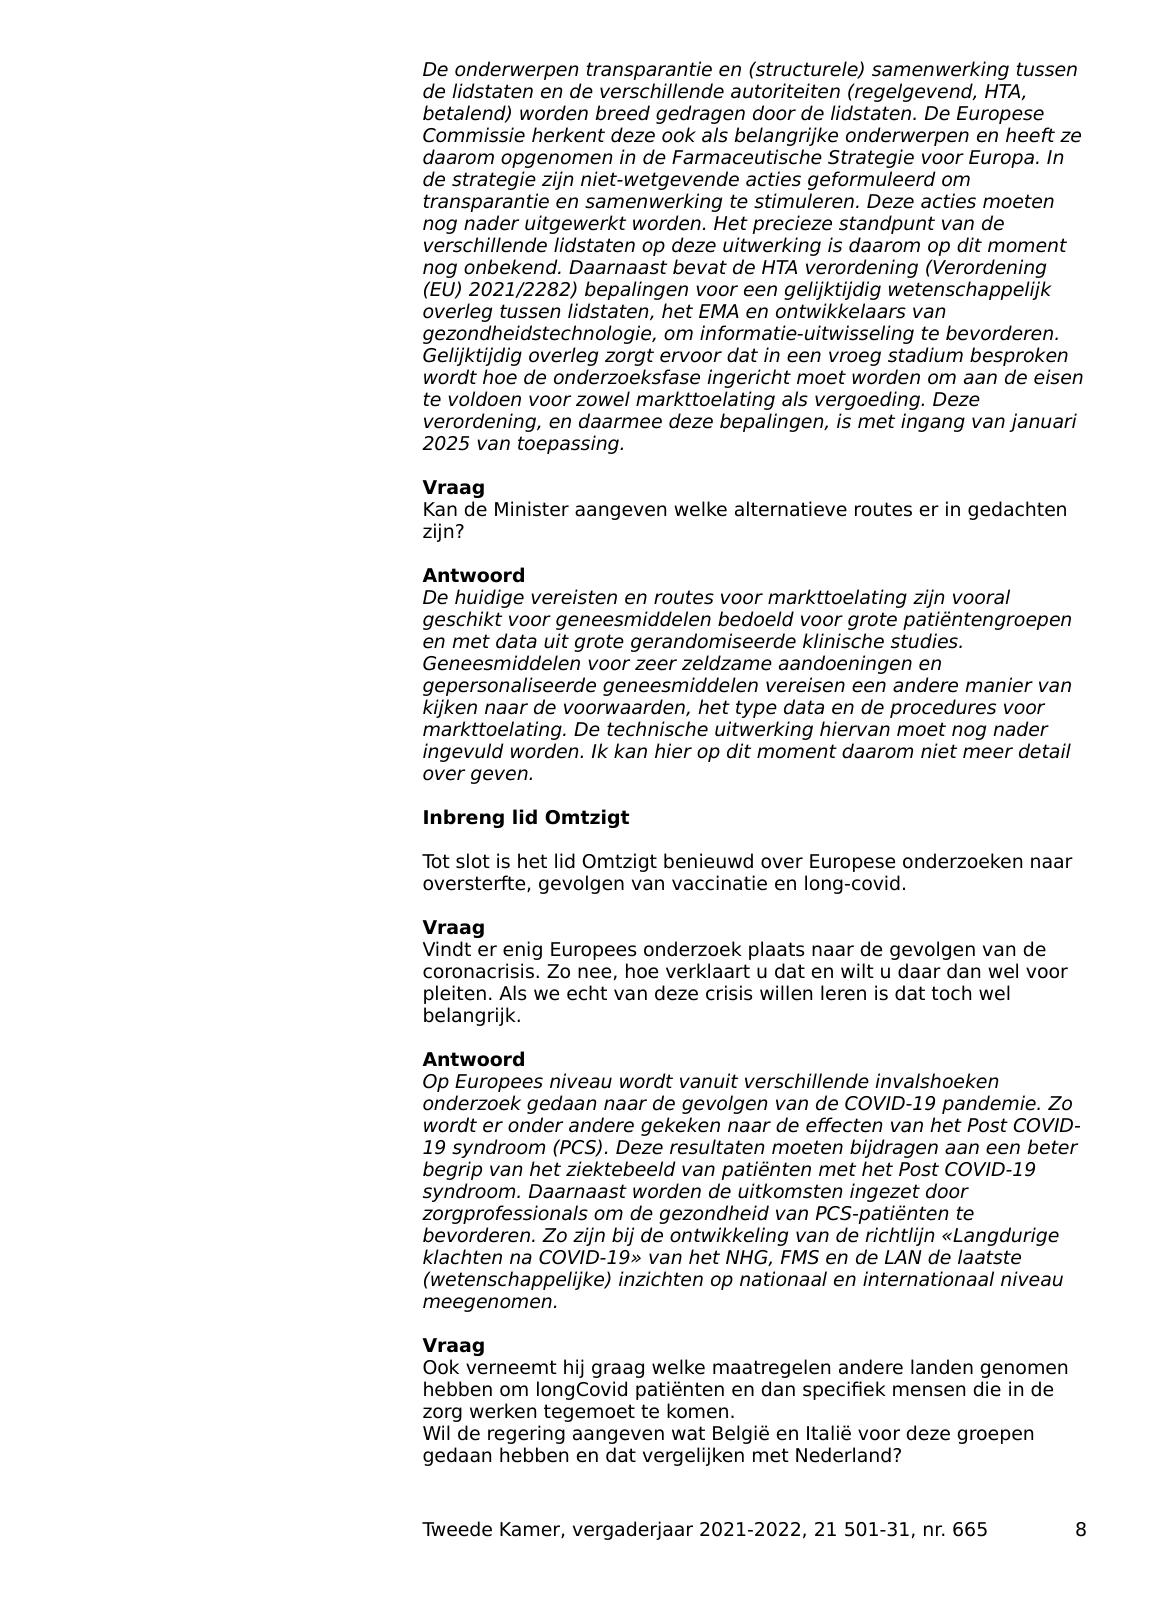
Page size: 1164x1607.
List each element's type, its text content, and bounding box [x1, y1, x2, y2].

text Antwoord [422, 565, 1087, 587]
text Vindt er enig Europees onderzoek plaats naar de gevolgen van de coronacrisis. Zo nee, hoe verklaart u dat en wilt u daar dan wel voor pleiten. Als we echt van deze crisis willen leren is dat toch wel belangrijk. [422, 939, 1087, 1027]
text Tot slot is het lid Omtzigt benieuwd over Europese onderzoeken naar oversterfte, gevolgen van vaccinatie en long-covid. [422, 851, 1087, 895]
text Vraag [422, 477, 1087, 499]
text Antwoord [422, 1049, 1087, 1071]
text Kan de Minister aangeven welke alternatieve routes er in gedachten zijn? [422, 499, 1087, 543]
text De onderwerpen transparantie en (structurele) samenwerking tussen de lidstaten en de verschillende autoriteiten (regelgevend, HTA, betalend) worden breed gedragen door de lidstaten. De Europese Commissie herkent deze ook als belangrijke onderwerpen en heeft ze daarom opgenomen in de Farmaceutische Strategie voor Europa. In de strategie zijn niet-wetgevende acties geformuleerd om transparantie en samenwerking te stimuleren. Deze acties moeten nog nader uitgewerkt worden. Het precieze standpunt van de verschillende lidstaten op deze uitwerking is daarom op dit moment nog onbekend. Daarnaast bevat de HTA verordening (Verordening (EU) 2021/2282) bepalingen voor een gelijktijdig wetenschappelijk overleg tussen lidstaten, het EMA en ontwikkelaars van gezondheidstechnologie, om informatie-uitwisseling te bevorderen. Gelijktijdig overleg zorgt ervoor dat in een vroeg stadium besproken wordt hoe de onderzoeksfase ingericht moet worden om aan de eisen te voldoen voor zowel markttoelating als vergoeding. Deze verordening, en daarmee deze bepalingen, is met ingang van januari 2025 van toepassing. [422, 59, 1087, 455]
text Vraag [422, 1335, 1087, 1357]
text Wil de regering aangeven wat België en Italië voor deze groepen gedaan hebben en dat vergelijken met Nederland? [422, 1423, 1087, 1467]
text De huidige vereisten en routes voor markttoelating zijn vooral geschikt voor geneesmiddelen bedoeld voor grote patiëntengroepen en met data uit grote gerandomiseerde klinische studies. Geneesmiddelen voor zeer zeldzame aandoeningen en gepersonaliseerde geneesmiddelen vereisen een andere manier van kijken naar de voorwaarden, het type data en de procedures voor markttoelating. De technische uitwerking hiervan moet nog nader ingevuld worden. Ik kan hier op dit moment daarom niet meer detail over geven. [422, 587, 1087, 785]
subtitle Inbreng lid Omtzigt [422, 807, 1087, 829]
text Vraag [422, 917, 1087, 939]
text Ook verneemt hij graag welke maatregelen andere landen genomen hebben om longCovid patiënten en dan specifiek mensen die in de zorg werken tegemoet te komen. [422, 1357, 1087, 1423]
text Op Europees niveau wordt vanuit verschillende invalshoeken onderzoek gedaan naar de gevolgen van de COVID-19 pandemie. Zo wordt er onder andere gekeken naar de effecten van het Post COVID-19 syndroom (PCS). Deze resultaten moeten bijdragen aan een beter begrip van het ziektebeeld van patiënten met het Post COVID-19 syndroom. Daarnaast worden de uitkomsten ingezet door zorgprofessionals om de gezondheid van PCS-patiënten te bevorderen. Zo zijn bij de ontwikkeling van de richtlijn «Langdurige klachten na COVID-19» van het NHG, FMS en de LAN de laatste (wetenschappelijke) inzichten op nationaal en internationaal niveau meegenomen. [422, 1071, 1087, 1313]
